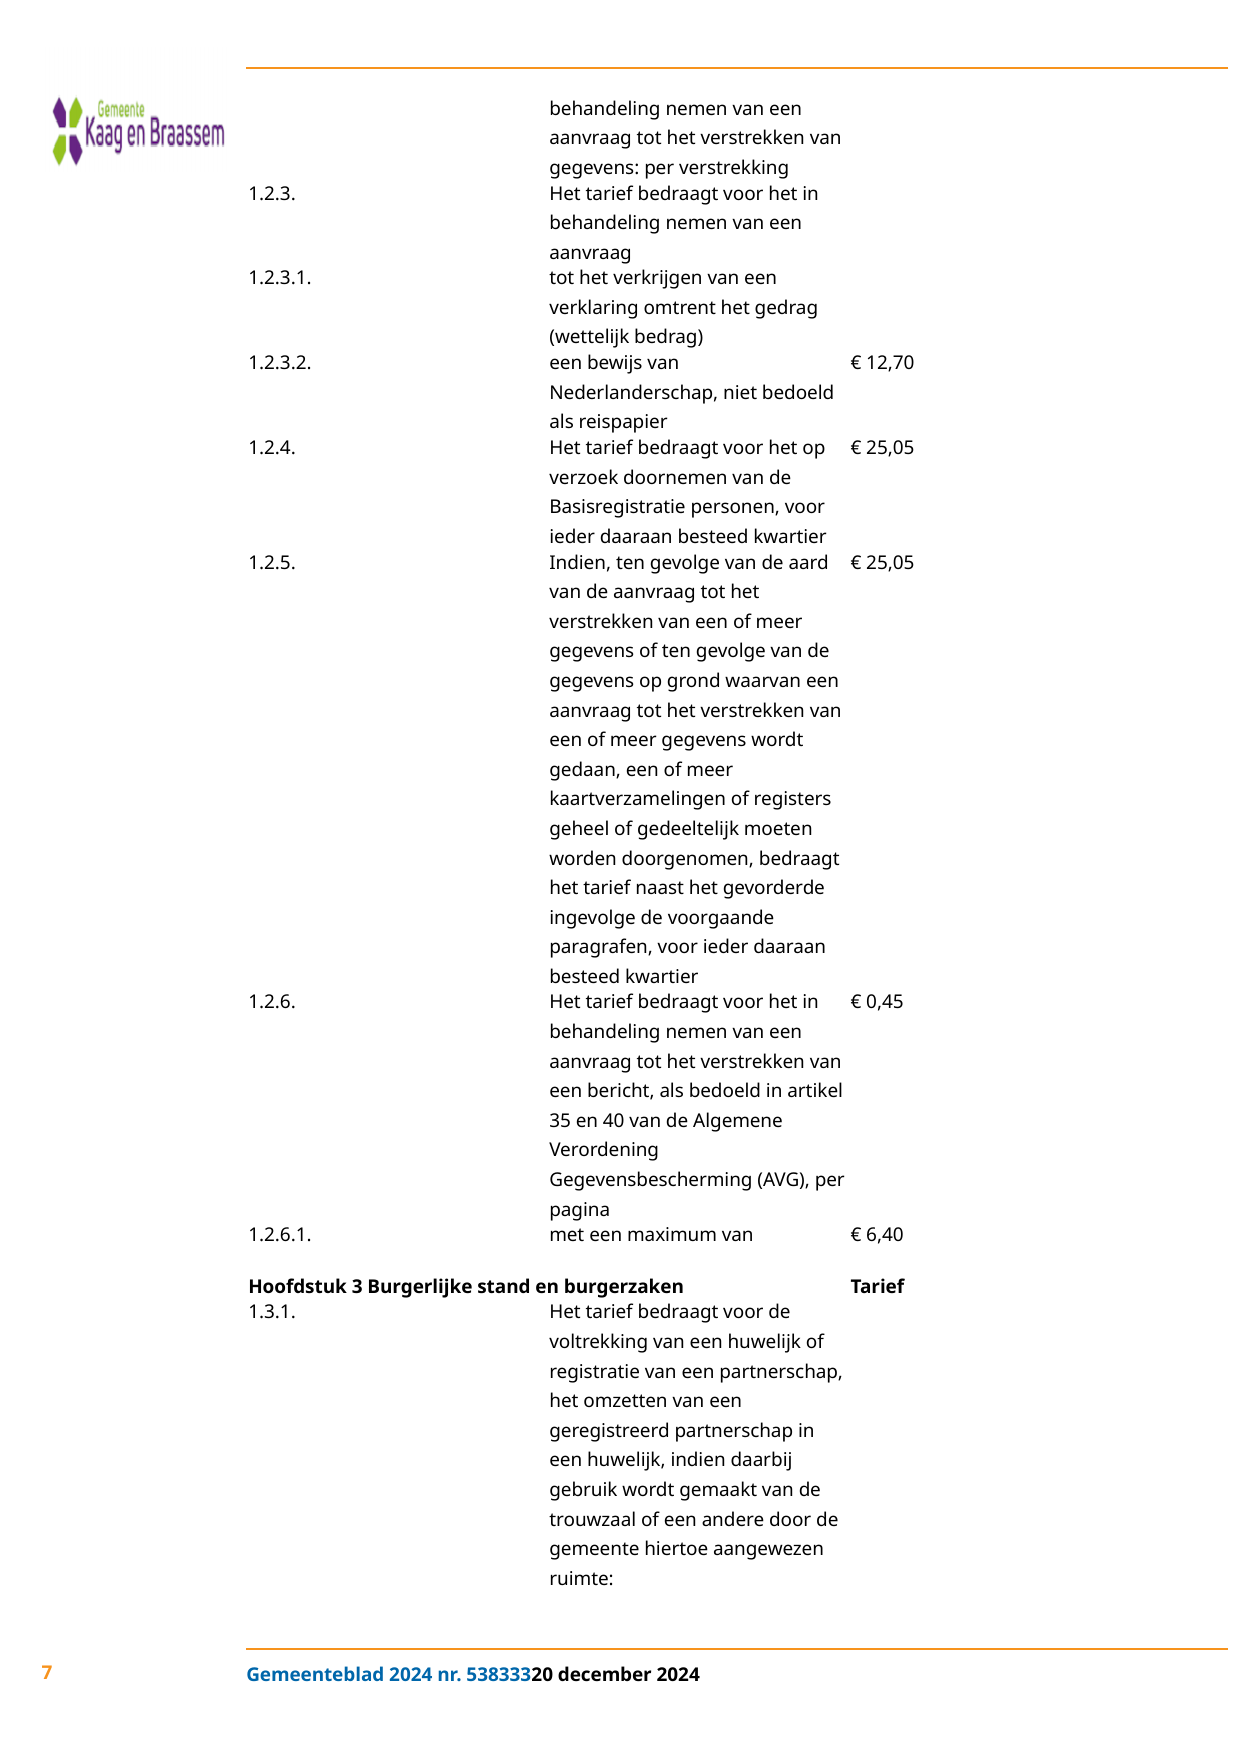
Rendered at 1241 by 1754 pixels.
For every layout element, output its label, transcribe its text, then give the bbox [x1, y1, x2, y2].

table_cell Indien, ten gevolge van de aard van de aanvraag tot het verstrekken van een of meer gegevens of ten gevolge van de gegevens op grond waarvan een aanvraag tot het verstrekken van een of meer gegevens wordt gedaan, een of meer kaartverzamelingen of registers geheel of gedeeltelijk moeten worden doorgenomen, bedraagt het tarief naast het gevorderde ingevolge de voorgaande paragrafen, voor ieder daaraan besteed kwartier [549, 549, 850, 989]
table_cell 1.2.3. [248, 180, 549, 264]
table_cell [850, 1299, 1152, 1591]
table_cell Het tarief bedraagt voor de voltrekking van een huwelijk of registratie van een partnerschap, het omzetten van een geregistreerd partnerschap in een huwelijk, indien daarbij gebruik wordt gemaakt van de trouwzaal of een andere door de gemeente hiertoe aangewezen ruimte: [549, 1299, 850, 1591]
table_cell 1.2.6.1. [248, 1222, 549, 1247]
table_cell Hoofdstuk 3 Burgerlijke stand en burgerzaken [248, 1273, 850, 1299]
table_cell Het tarief bedraagt voor het op verzoek doornemen van de Basisregistratie personen, voor ieder daaraan besteed kwartier [549, 434, 850, 549]
table_cell 1.2.3.1. [248, 265, 549, 349]
table_cell [850, 95, 1152, 180]
picture [41, 47, 231, 172]
table_cell € 6,40 [850, 1222, 1152, 1247]
table_cell € 25,05 [850, 434, 1152, 549]
table_cell 1.2.4. [248, 434, 549, 549]
table_cell tot het verkrijgen van een verklaring omtrent het gedrag (wettelijk bedrag) [549, 265, 850, 349]
table_cell behandeling nemen van een aanvraag tot het verstrekken van gegevens: per verstrekking [549, 95, 850, 180]
table_cell € 0,45 [850, 989, 1152, 1222]
table_cell Tarief [850, 1273, 1152, 1299]
table_cell [248, 95, 549, 180]
table_cell 1.2.6. [248, 989, 549, 1222]
table_cell een bewijs van Nederlanderschap, niet bedoeld als reispapier [549, 350, 850, 434]
table_cell 1.3.1. [248, 1299, 549, 1591]
table_cell 1.2.5. [248, 549, 549, 989]
table_cell Het tarief bedraagt voor het in behandeling nemen van een aanvraag tot het verstrekken van een bericht, als bedoeld in artikel 35 en 40 van de Algemene Verordening Gegevensbescherming (AVG), per pagina [549, 989, 850, 1222]
table_cell [850, 180, 1152, 264]
table_cell Het tarief bedraagt voor het in behandeling nemen van een aanvraag [549, 180, 850, 264]
table_cell met een maximum van [549, 1222, 850, 1247]
table_cell [850, 265, 1152, 349]
table_cell € 12,70 [850, 350, 1152, 434]
table_cell 1.2.3.2. [248, 350, 549, 434]
table_cell € 25,05 [850, 549, 1152, 989]
table_cell [248, 1247, 1152, 1273]
